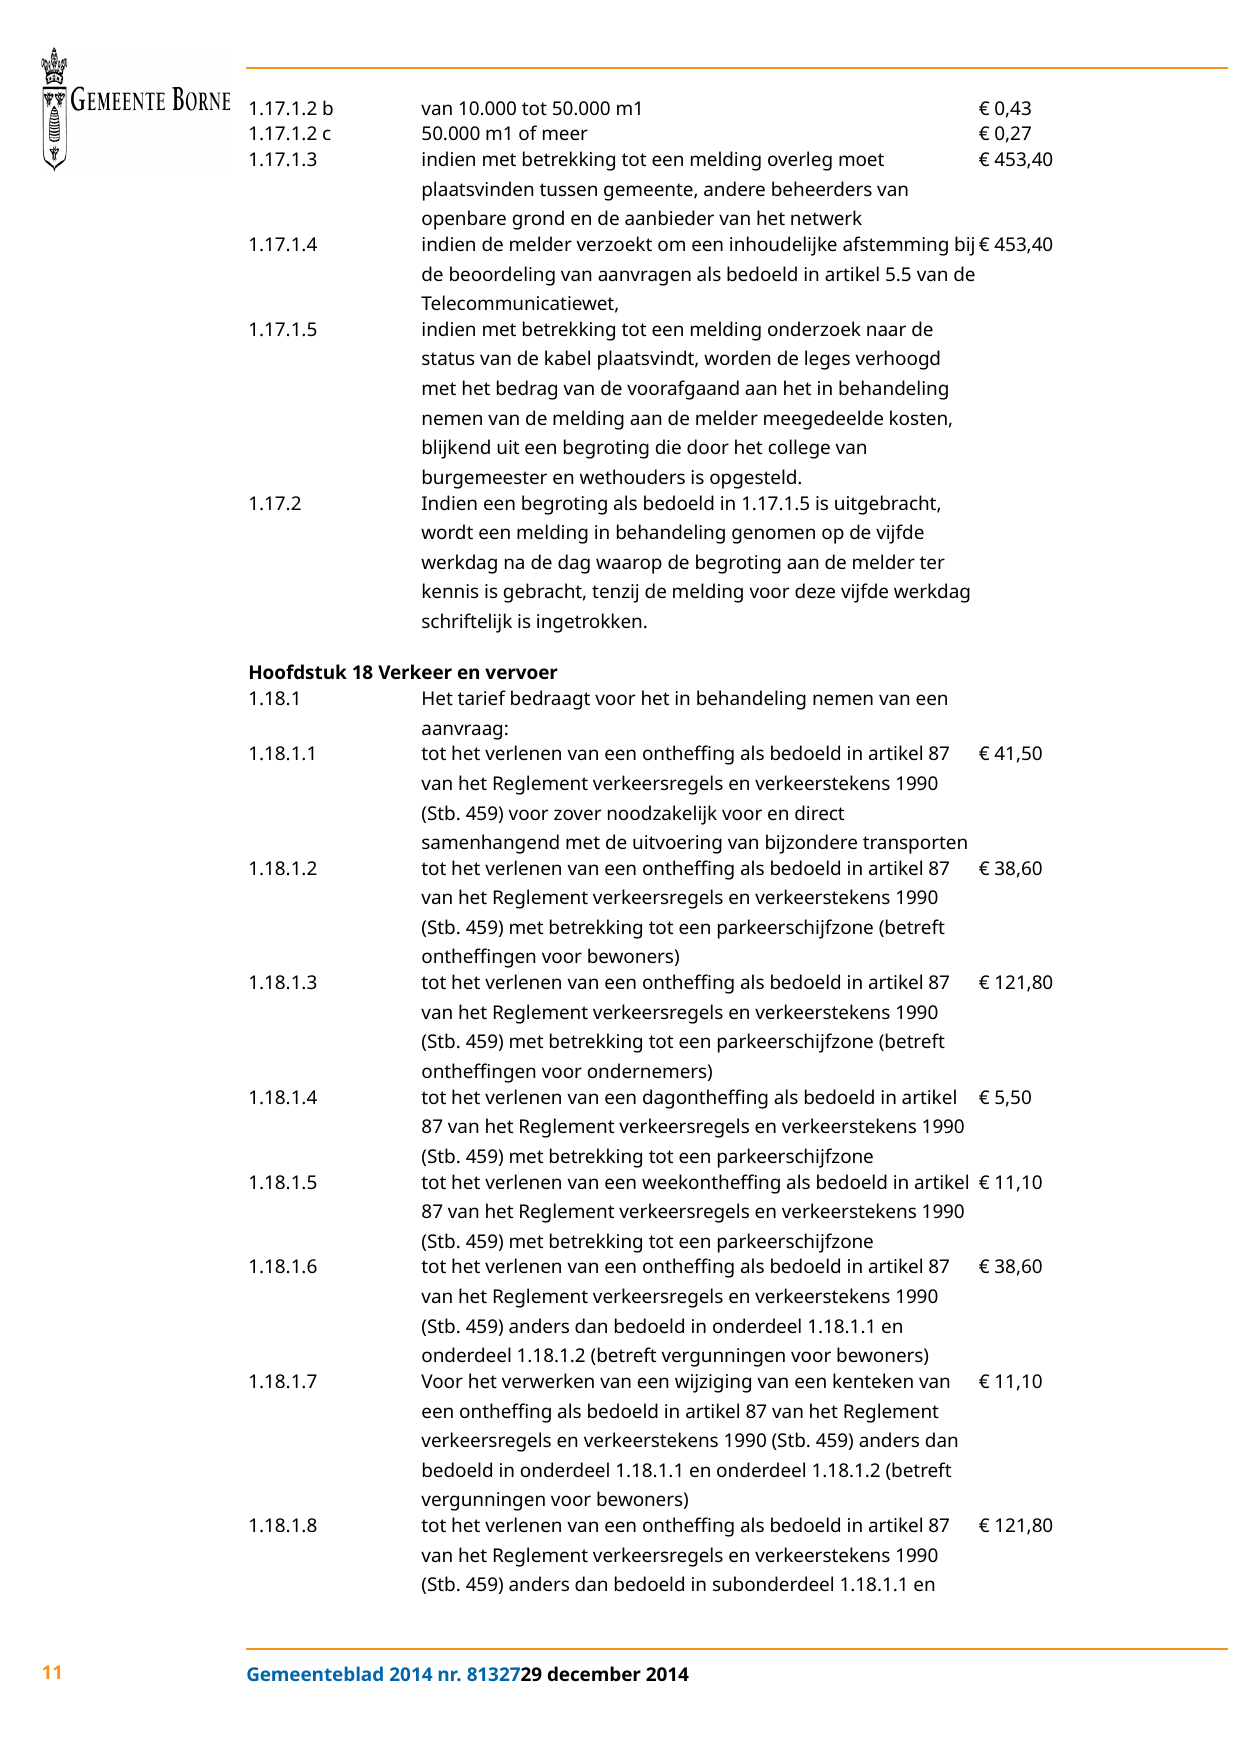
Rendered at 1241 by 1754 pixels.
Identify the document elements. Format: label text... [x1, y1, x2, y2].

table_cell Voor het verwerken van een wijziging van een kenteken van een ontheffing als bedoeld in artikel 87 van het Reglement verkeersregels en verkeerstekens 1990 (Stb. 459) anders dan bedoeld in onderdeel 1.18.1.1 en onderdeel 1.18.1.2 (betreft vergunningen voor bewoners) [421, 1368, 978, 1512]
table_cell 1.18.1.2 [248, 855, 421, 969]
table_cell [979, 316, 1152, 490]
table_cell indien met betrekking tot een melding overleg moet plaatsvinden tussen gemeente, andere beheerders van openbare grond en de aanbieder van het netwerk [421, 146, 978, 231]
table_cell 1.18.1.1 [248, 741, 421, 855]
table_cell 1.18.1.4 [248, 1084, 421, 1169]
table_cell [979, 660, 1152, 685]
table_cell 1.17.1.2 c [248, 121, 421, 146]
table_cell € 5,50 [979, 1084, 1152, 1169]
table_cell [421, 634, 978, 659]
table_cell Het tarief bedraagt voor het in behandeling nemen van een aanvraag: [421, 685, 978, 741]
table_cell € 0,43 [979, 95, 1152, 121]
table_cell € 121,80 [979, 1512, 1152, 1597]
table_cell indien de melder verzoekt om een inhoudelijke afstemming bij de beoordeling van aanvragen als bedoeld in artikel 5.5 van de Telecommunicatiewet, [421, 231, 978, 316]
table_cell Hoofdstuk 18 Verkeer en vervoer [248, 660, 978, 685]
table_cell € 38,60 [979, 855, 1152, 969]
table_cell € 11,10 [979, 1368, 1152, 1512]
table_cell tot het verlenen van een weekontheffing als bedoeld in artikel 87 van het Reglement verkeersregels en verkeerstekens 1990 (Stb. 459) met betrekking tot een parkeerschijfzone [421, 1169, 978, 1254]
table_cell 1.17.1.5 [248, 316, 421, 490]
table_cell van 10.000 tot 50.000 m1 [421, 95, 978, 121]
table_cell 1.18.1.7 [248, 1368, 421, 1512]
picture [41, 47, 231, 172]
table_cell 1.17.1.4 [248, 231, 421, 316]
table_cell 1.18.1 [248, 685, 421, 741]
table_cell € 11,10 [979, 1169, 1152, 1254]
table_cell [979, 490, 1152, 634]
table_cell 1.17.1.3 [248, 146, 421, 231]
table_cell 1.18.1.8 [248, 1512, 421, 1597]
table_cell tot het verlenen van een ontheffing als bedoeld in artikel 87 van het Reglement verkeersregels en verkeerstekens 1990 (Stb. 459) anders dan bedoeld in subonderdeel 1.18.1.1 en [421, 1512, 978, 1597]
table_cell Indien een begroting als bedoeld in 1.17.1.5 is uitgebracht, wordt een melding in behandeling genomen op de vijfde werkdag na de dag waarop de begroting aan de melder ter kennis is gebracht, tenzij de melding voor deze vijfde werkdag schriftelijk is ingetrokken. [421, 490, 978, 634]
table_cell € 38,60 [979, 1254, 1152, 1368]
table_cell 1.18.1.6 [248, 1254, 421, 1368]
table_cell [979, 634, 1152, 659]
table_cell [248, 634, 421, 659]
table_cell tot het verlenen van een dagontheffing als bedoeld in artikel 87 van het Reglement verkeersregels en verkeerstekens 1990 (Stb. 459) met betrekking tot een parkeerschijfzone [421, 1084, 978, 1169]
table_cell € 121,80 [979, 970, 1152, 1084]
table_cell 50.000 m1 of meer [421, 121, 978, 146]
table_cell tot het verlenen van een ontheffing als bedoeld in artikel 87 van het Reglement verkeersregels en verkeerstekens 1990 (Stb. 459) met betrekking tot een parkeerschijfzone (betreft ontheffingen voor ondernemers) [421, 970, 978, 1084]
table_cell € 453,40 [979, 231, 1152, 316]
table_cell 1.17.1.2 b [248, 95, 421, 121]
table_cell 1.17.2 [248, 490, 421, 634]
table_cell € 453,40 [979, 146, 1152, 231]
table_cell € 41,50 [979, 741, 1152, 855]
table_cell tot het verlenen van een ontheffing als bedoeld in artikel 87 van het Reglement verkeersregels en verkeerstekens 1990 (Stb. 459) anders dan bedoeld in onderdeel 1.18.1.1 en onderdeel 1.18.1.2 (betreft vergunningen voor bewoners) [421, 1254, 978, 1368]
table_cell [979, 685, 1152, 741]
table_cell 1.18.1.5 [248, 1169, 421, 1254]
table_cell tot het verlenen van een ontheffing als bedoeld in artikel 87 van het Reglement verkeersregels en verkeerstekens 1990 (Stb. 459) voor zover noodzakelijk voor en direct samenhangend met de uitvoering van bijzondere transporten [421, 741, 978, 855]
table_cell tot het verlenen van een ontheffing als bedoeld in artikel 87 van het Reglement verkeersregels en verkeerstekens 1990 (Stb. 459) met betrekking tot een parkeerschijfzone (betreft ontheffingen voor bewoners) [421, 855, 978, 969]
table_cell € 0,27 [979, 121, 1152, 146]
table_cell 1.18.1.3 [248, 970, 421, 1084]
table_cell indien met betrekking tot een melding onderzoek naar de status van de kabel plaatsvindt, worden de leges verhoogd met het bedrag van de voorafgaand aan het in behandeling nemen van de melding aan de melder meegedeelde kosten, blijkend uit een begroting die door het college van burgemeester en wethouders is opgesteld. [421, 316, 978, 490]
